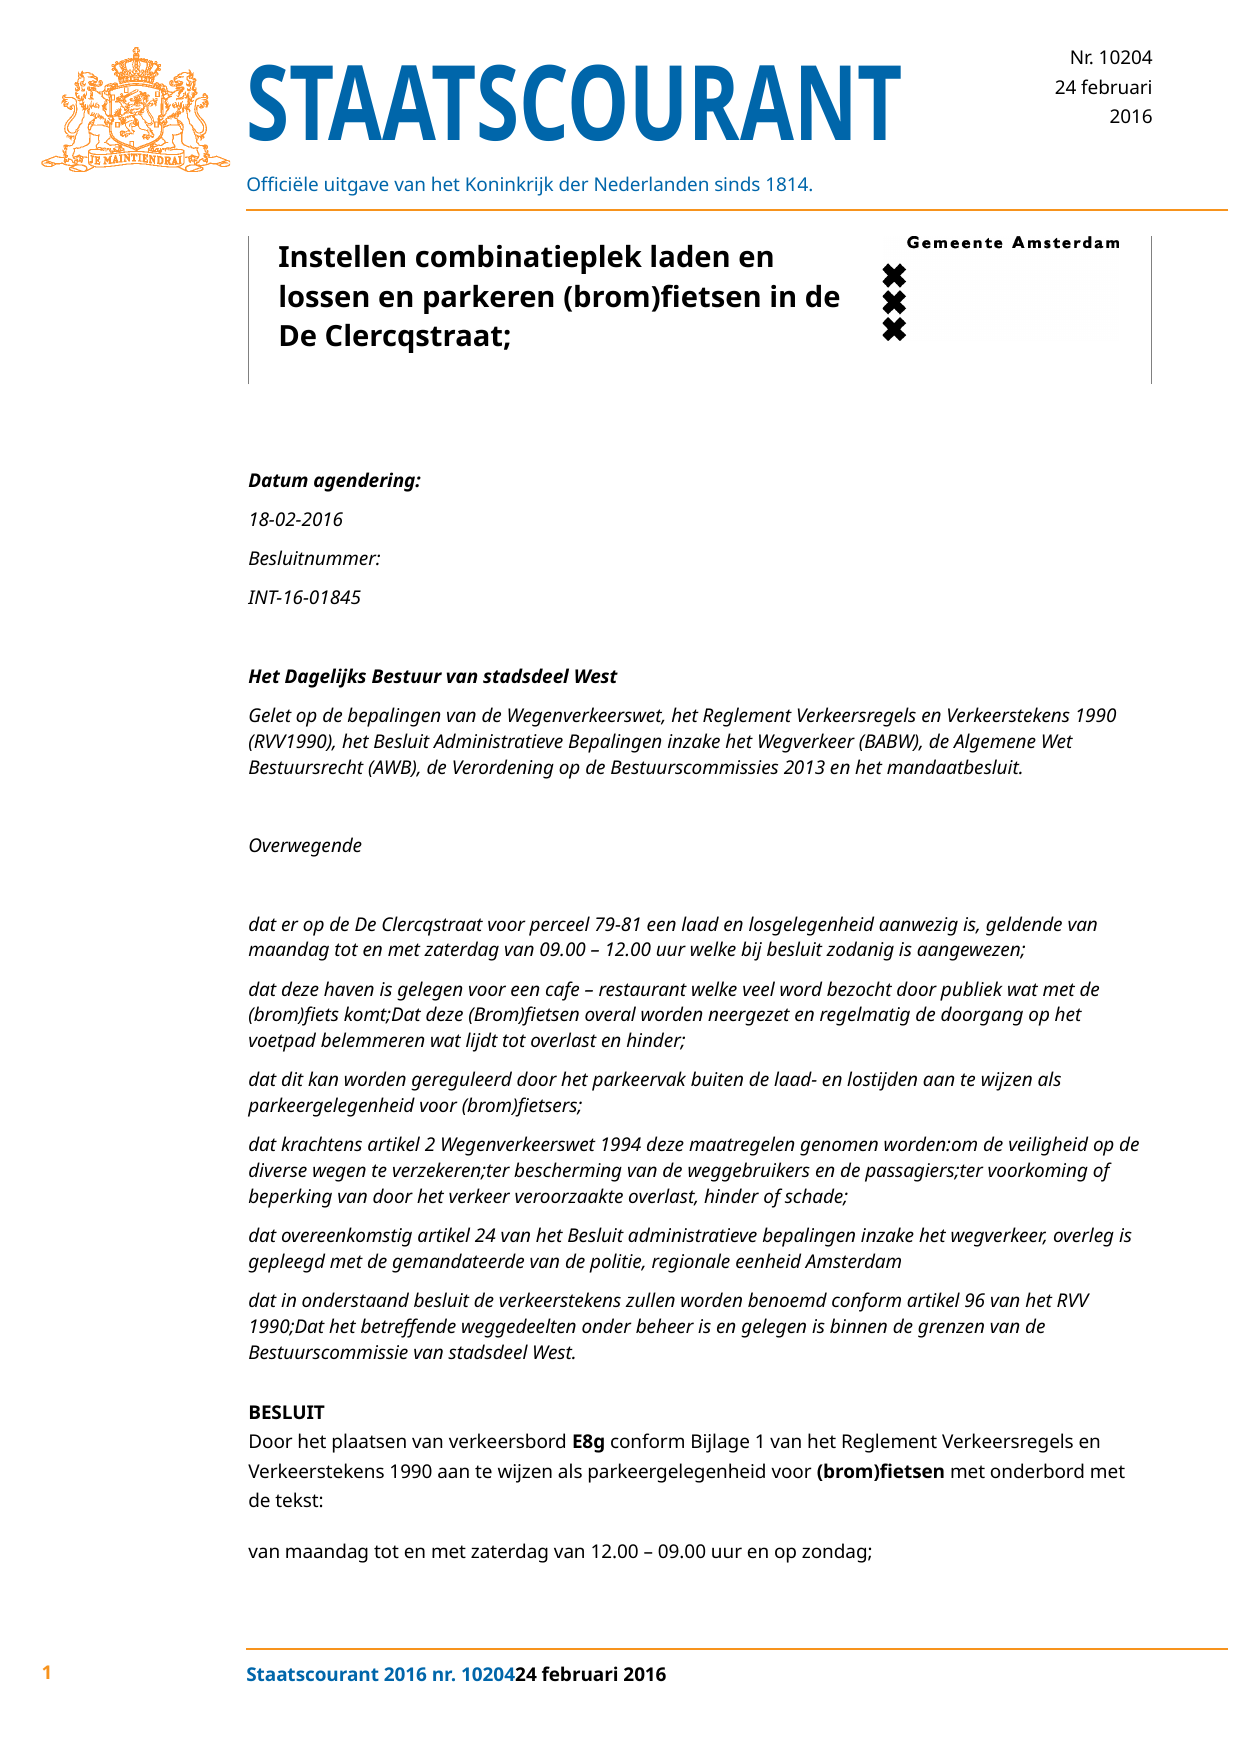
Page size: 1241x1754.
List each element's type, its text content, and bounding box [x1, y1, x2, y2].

text INT-16-01845 [248, 584, 1152, 610]
text dat dit kan worden gereguleerd door het parkeervak buiten de laad- en lostijden aan te wijzen als parkeergelegenheid voor (brom)fietsers; [248, 1067, 1152, 1118]
text Het Dagelijks Bestuur van stadsdeel West [248, 663, 1152, 689]
text Gelet op de bepalingen van de Wegenverkeerswet, het Reglement Verkeersregels en Verkeerstekens 1990 (RVV1990), het Besluit Administratieve Bepalingen inzake het Wegverkeer (BABW), de Algemene Wet Bestuursrecht (AWB), de Verordening op de Bestuurscommissies 2013 en het mandaatbesluit. [248, 702, 1152, 779]
text Besluitnummer: [248, 545, 1152, 571]
text Door het plaatsen van verkeersbord E8g conform Bijlage 1 van het Reglement Verkeersregels en Verkeerstekens 1990 aan te wijzen als parkeergelegenheid voor (brom)fietsen met onderbord met de tekst: [248, 1428, 1152, 1513]
text BESLUIT [248, 1399, 1152, 1425]
text dat in onderstaand besluit de verkeerstekens zullen worden benoemd conform artikel 96 van het RVV 1990;Dat het betreffende weggedeelten onder beheer is en gelegen is binnen de grenzen van de Bestuurscommissie van stadsdeel West. [248, 1287, 1152, 1364]
text Datum agendering: [248, 467, 1152, 492]
table_header Instellen combinatieplek laden en lossen en parkeren (brom)fietsen in de De Clercqstraat; [249, 236, 850, 384]
picture [41, 47, 231, 172]
text dat er op de De Clercqstraat voor perceel 79-81 een laad en losgelegenheid aanwezig is, geldende van maandag tot en met zaterdag van 09.00 – 12.00 uur welke bij besluit zodanig is aangewezen; [248, 911, 1152, 962]
text dat krachtens artikel 2 Wegenverkeerswet 1994 deze maatregelen genomen worden:om de veiligheid op de diverse wegen te verzekeren;ter bescherming van de weggebruikers en de passagiers;ter voorkoming of beperking van door het verkeer veroorzaakte overlast, hinder of schade; [248, 1132, 1152, 1209]
text dat deze haven is gelegen voor een cafe – restaurant welke veel word bezocht door publiek wat met de (brom)fiets komt;Dat deze (Brom)fietsen overal worden neergezet en regelmatig de doorgang op het voetpad belemmeren wat lijdt tot overlast en hinder; [248, 976, 1152, 1053]
text dat overeenkomstig artikel 24 van het Besluit administratieve bepalingen inzake het wegverkeer, overleg is gepleegd met de gemandateerde van de politie, regionale eenheid Amsterdam [248, 1222, 1152, 1274]
text Overwegende [248, 832, 1152, 858]
picture [882, 236, 1119, 341]
table_header [850, 236, 1151, 384]
text van maandag tot en met zaterdag van 12.00 – 09.00 uur en op zondag; [248, 1538, 1152, 1564]
text 18-02-2016 [248, 506, 1152, 532]
